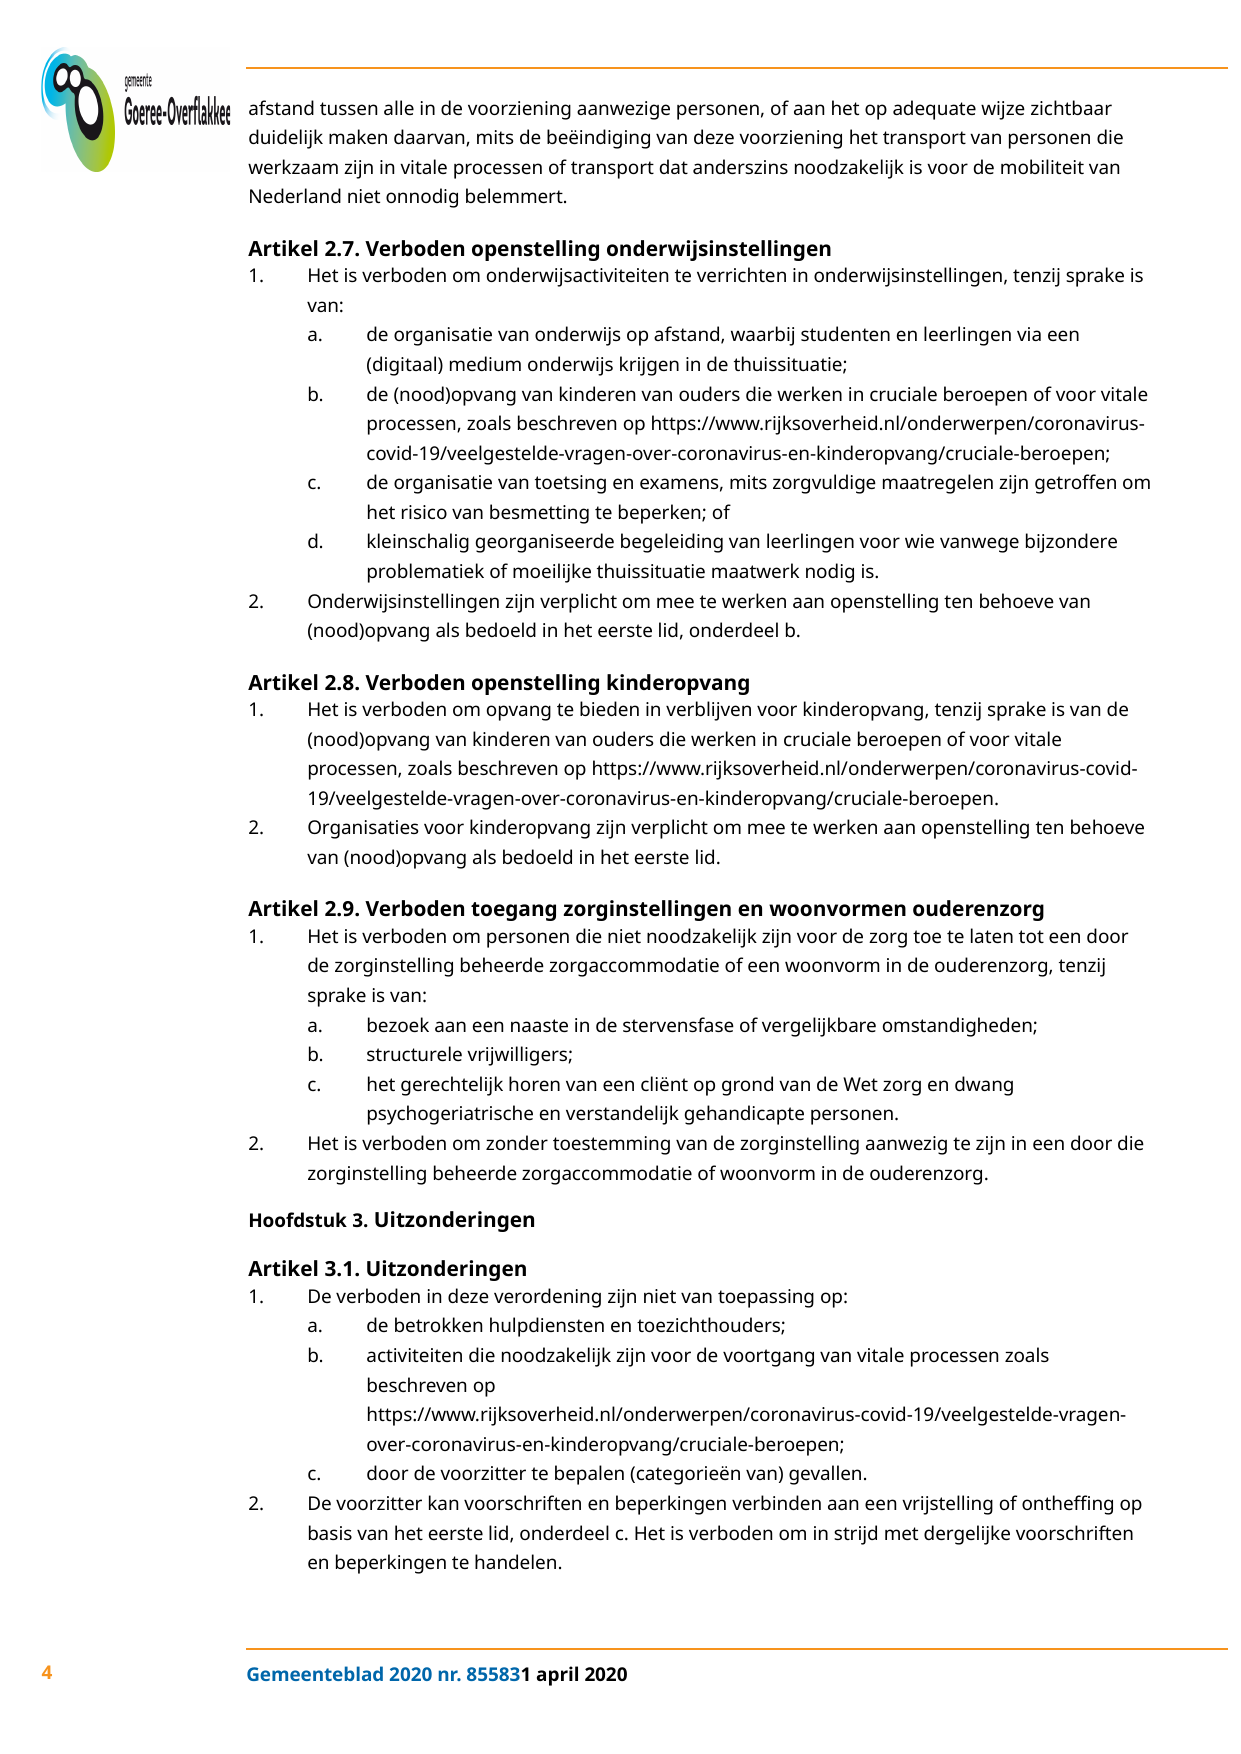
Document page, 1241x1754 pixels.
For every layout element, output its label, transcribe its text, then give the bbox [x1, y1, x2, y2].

list kleinschalig georganiseerde begeleiding van leerlingen voor wie vanwege bijzondere problematiek of moeilijke thuissituatie maatwerk nodig is. [307, 529, 1152, 584]
text Artikel 2.7. Verboden openstelling onderwijsinstellingen [248, 234, 1152, 262]
text Artikel 3.1. Uitzonderingen [248, 1254, 1152, 1283]
list Het is verboden om zonder toestemming van de zorginstelling aanwezig te zijn in een door die zorginstelling beheerde zorgaccommodatie of woonvorm in de ouderenzorg. [248, 1130, 1152, 1185]
list Het is verboden om opvang te bieden in verblijven voor kinderopvang, tenzij sprake is van de (nood)opvang van kinderen van ouders die werken in cruciale beroepen of voor vitale processen, zoals beschreven op https://www.rijksoverheid.nl/onderwerpen/coronavirus-covid-19/veelgestelde-vragen-over-coronavirus-en-kinderopvang/cruciale-beroepen. [248, 696, 1152, 811]
list Het is verboden om personen die niet noodzakelijk zijn voor de zorg toe te laten tot een door de zorginstelling beheerde zorgaccommodatie of een woonvorm in de ouderenzorg, tenzij sprake is van: [248, 923, 1152, 1008]
text Hoofdstuk 3. Uitzonderingen [248, 1205, 1152, 1234]
text Artikel 2.8. Verboden openstelling kinderopvang [248, 668, 1152, 696]
list de organisatie van onderwijs op afstand, waarbij studenten en leerlingen via een (digitaal) medium onderwijs krijgen in de thuissituatie; [307, 322, 1152, 377]
list structurele vrijwilligers; [307, 1041, 1152, 1067]
list door de voorzitter te bepalen (categorieën van) gevallen. [307, 1461, 1152, 1486]
list Organisaties voor kinderopvang zijn verplicht om mee te werken aan openstelling ten behoeve van (nood)opvang als bedoeld in het eerste lid. [248, 814, 1152, 870]
list Onderwijsinstellingen zijn verplicht om mee te werken aan openstelling ten behoeve van (nood)opvang als bedoeld in het eerste lid, onderdeel b. [248, 588, 1152, 643]
list de organisatie van toetsing en examens, mits zorgvuldige maatregelen zijn getroffen om het risico van besmetting te beperken; of [307, 469, 1152, 525]
list De voorzitter kan voorschriften en beperkingen verbinden aan een vrijstelling of ontheffing op basis van het eerste lid, onderdeel c. Het is verboden om in strijd met dergelijke voorschriften en beperkingen te handelen. [248, 1490, 1152, 1575]
list De verboden in deze verordening zijn niet van toepassing op: [248, 1283, 1152, 1309]
list activiteiten die noodzakelijk zijn voor de voortgang van vitale processen zoals beschreven op https://www.rijksoverheid.nl/onderwerpen/coronavirus-covid-19/veelgestelde-vragen-over-coronavirus-en-kinderopvang/cruciale-beroepen; [307, 1342, 1152, 1457]
picture [41, 47, 231, 172]
text Artikel 2.9. Verboden toegang zorginstellingen en woonvormen ouderenzorg [248, 894, 1152, 923]
list het gerechtelijk horen van een cliënt op grond van de Wet zorg en dwang psychogeriatrische en verstandelijk gehandicapte personen. [307, 1071, 1152, 1126]
list Het is verboden om onderwijsactiviteiten te verrichten in onderwijsinstellingen, tenzij sprake is van: [248, 262, 1152, 318]
list bezoek aan een naaste in de stervensfase of vergelijkbare omstandigheden; [307, 1012, 1152, 1037]
text afstand tussen alle in de voorziening aanwezige personen, of aan het op adequate wijze zichtbaar duidelijk maken daarvan, mits de beëindiging van deze voorziening het transport van personen die werkzaam zijn in vitale processen of transport dat anderszins noodzakelijk is voor de mobiliteit van Nederland niet onnodig belemmert. [248, 95, 1152, 209]
list de betrokken hulpdiensten en toezichthouders; [307, 1313, 1152, 1338]
list de (nood)opvang van kinderen van ouders die werken in cruciale beroepen of voor vitale processen, zoals beschreven op https://www.rijksoverheid.nl/onderwerpen/coronavirus-covid-19/veelgestelde-vragen-over-coronavirus-en-kinderopvang/cruciale-beroepen; [307, 381, 1152, 466]
